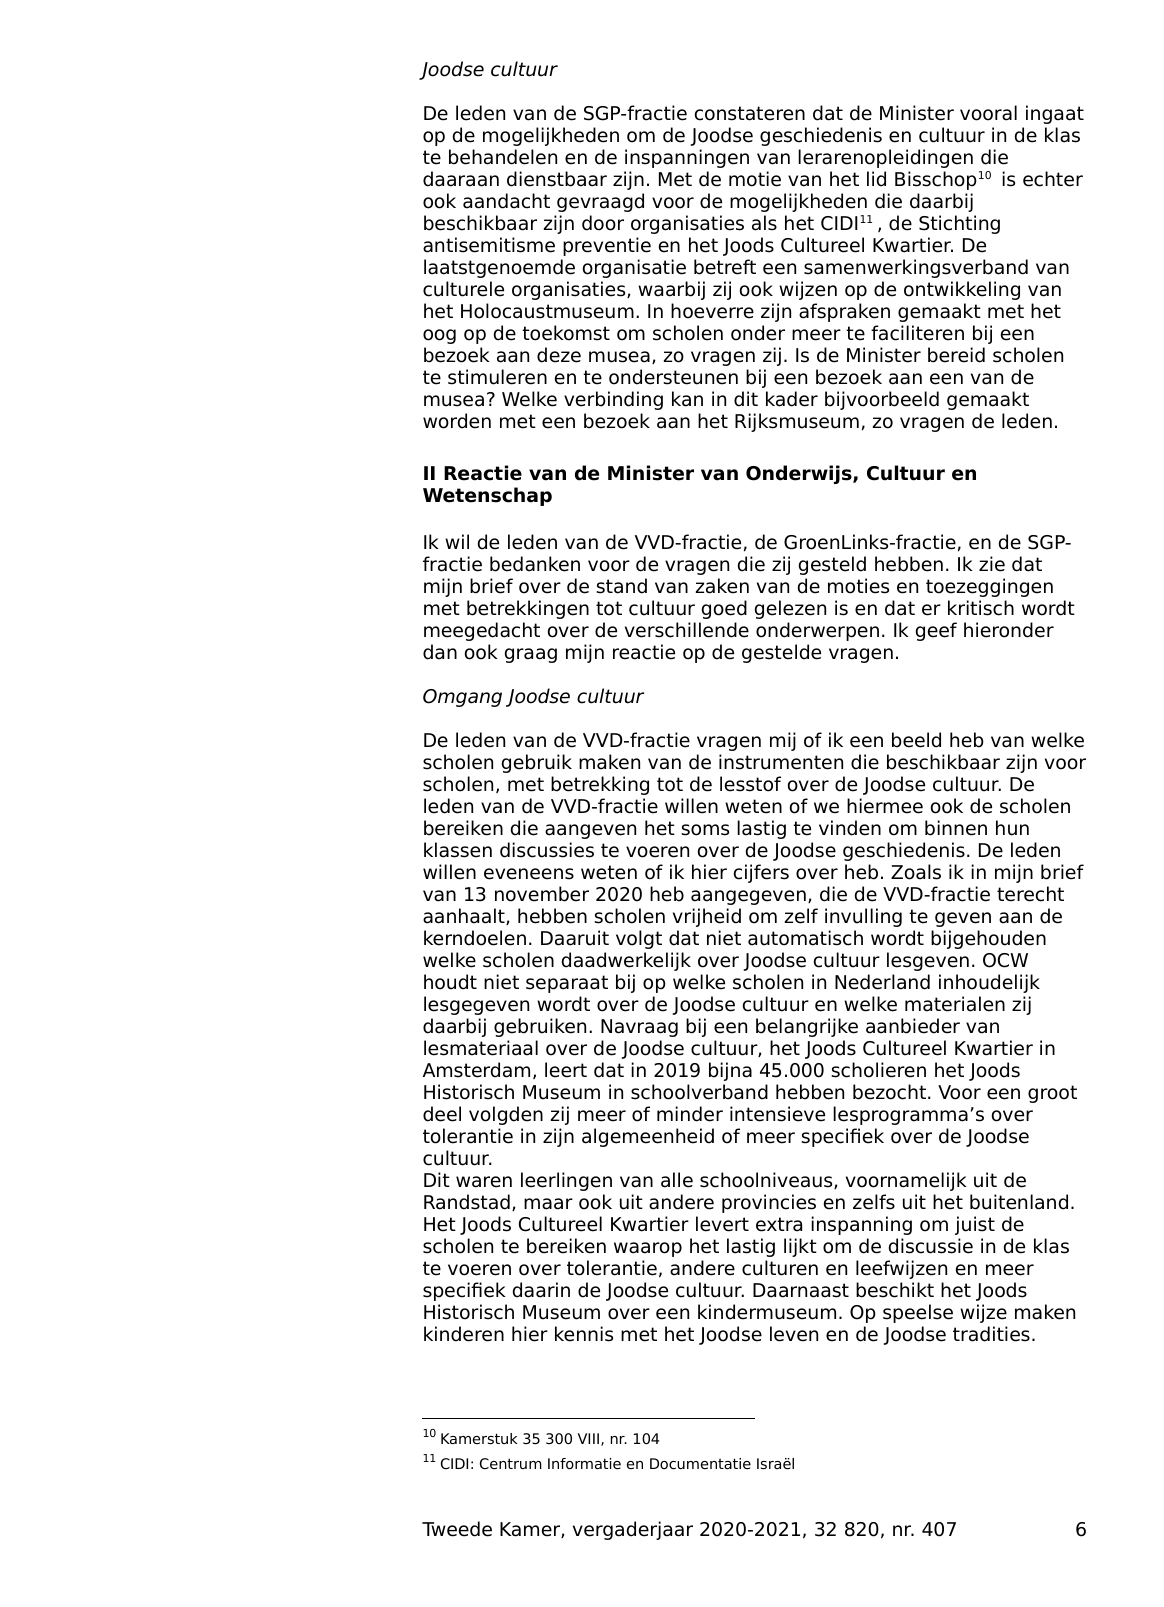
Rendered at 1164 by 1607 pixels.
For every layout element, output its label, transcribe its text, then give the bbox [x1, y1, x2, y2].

text De leden van de SGP-fractie constateren dat de Minister vooral ingaat op de mogelijkheden om de Joodse geschiedenis en cultuur in de klas te behandelen en de inspanningen van lerarenopleidingen die daaraan dienstbaar zijn. Met de motie van het lid Bisschop is echter ook aandacht gevraagd voor de mogelijkheden die daarbij beschikbaar zijn door organisaties als het CIDI, de Stichting antisemitisme preventie en het Joods Cultureel Kwartier. De laatstgenoemde organisatie betreft een samenwerkingsverband van culturele organisaties, waarbij zij ook wijzen op de ontwikkeling van het Holocaustmuseum. In hoeverre zijn afspraken gemaakt met het oog op de toekomst om scholen onder meer te faciliteren bij een bezoek aan deze musea, zo vragen zij. Is de Minister bereid scholen te stimuleren en te ondersteunen bij een bezoek aan een van de musea? Welke verbinding kan in dit kader bijvoorbeeld gemaakt worden met een bezoek aan het Rijksmuseum, zo vragen de leden. [422, 103, 1087, 433]
subtitle Joodse cultuur [422, 59, 1087, 81]
subtitle II Reactie van de Minister van Onderwijs, Cultuur en Wetenschap [422, 463, 1087, 507]
text Ik wil de leden van de VVD-fractie, de GroenLinks-fractie, en de SGP-fractie bedanken voor de vragen die zij gesteld hebben. Ik zie dat mijn brief over de stand van zaken van de moties en toezeggingen met betrekkingen tot cultuur goed gelezen is en dat er kritisch wordt meegedacht over de verschillende onderwerpen. Ik geef hieronder dan ook graag mijn reactie op de gestelde vragen. [422, 532, 1087, 664]
subtitle Omgang Joodse cultuur [422, 686, 1087, 708]
text Dit waren leerlingen van alle schoolniveaus, voornamelijk uit de Randstad, maar ook uit andere provincies en zelfs uit het buitenland. Het Joods Cultureel Kwartier levert extra inspanning om juist de scholen te bereiken waarop het lastig lijkt om de discussie in de klas te voeren over tolerantie, andere culturen en leefwijzen en meer specifiek daarin de Joodse cultuur. Daarnaast beschikt het Joods Historisch Museum over een kindermuseum. Op speelse wijze maken kinderen hier kennis met het Joodse leven en de Joodse tradities. [422, 1170, 1087, 1346]
text CIDI: Centrum Informatie en Documentatie Israël [422, 1452, 1087, 1474]
text Kamerstuk 35 300 VIII, nr. 104 [422, 1427, 1087, 1449]
text De leden van de VVD-fractie vragen mij of ik een beeld heb van welke scholen gebruik maken van de instrumenten die beschikbaar zijn voor scholen, met betrekking tot de lesstof over de Joodse cultuur. De leden van de VVD-fractie willen weten of we hiermee ook de scholen bereiken die aangeven het soms lastig te vinden om binnen hun klassen discussies te voeren over de Joodse geschiedenis. De leden willen eveneens weten of ik hier cijfers over heb. Zoals ik in mijn brief van 13 november 2020 heb aangegeven, die de VVD-fractie terecht aanhaalt, hebben scholen vrijheid om zelf invulling te geven aan de kerndoelen. Daaruit volgt dat niet automatisch wordt bijgehouden welke scholen daadwerkelijk over Joodse cultuur lesgeven. OCW houdt niet separaat bij op welke scholen in Nederland inhoudelijk lesgegeven wordt over de Joodse cultuur en welke materialen zij daarbij gebruiken. Navraag bij een belangrijke aanbieder van lesmateriaal over de Joodse cultuur, het Joods Cultureel Kwartier in Amsterdam, leert dat in 2019 bijna 45.000 scholieren het Joods Historisch Museum in schoolverband hebben bezocht. Voor een groot deel volgden zij meer of minder intensieve lesprogramma’s over tolerantie in zijn algemeenheid of meer specifiek over de Joodse cultuur. [422, 730, 1087, 1170]
